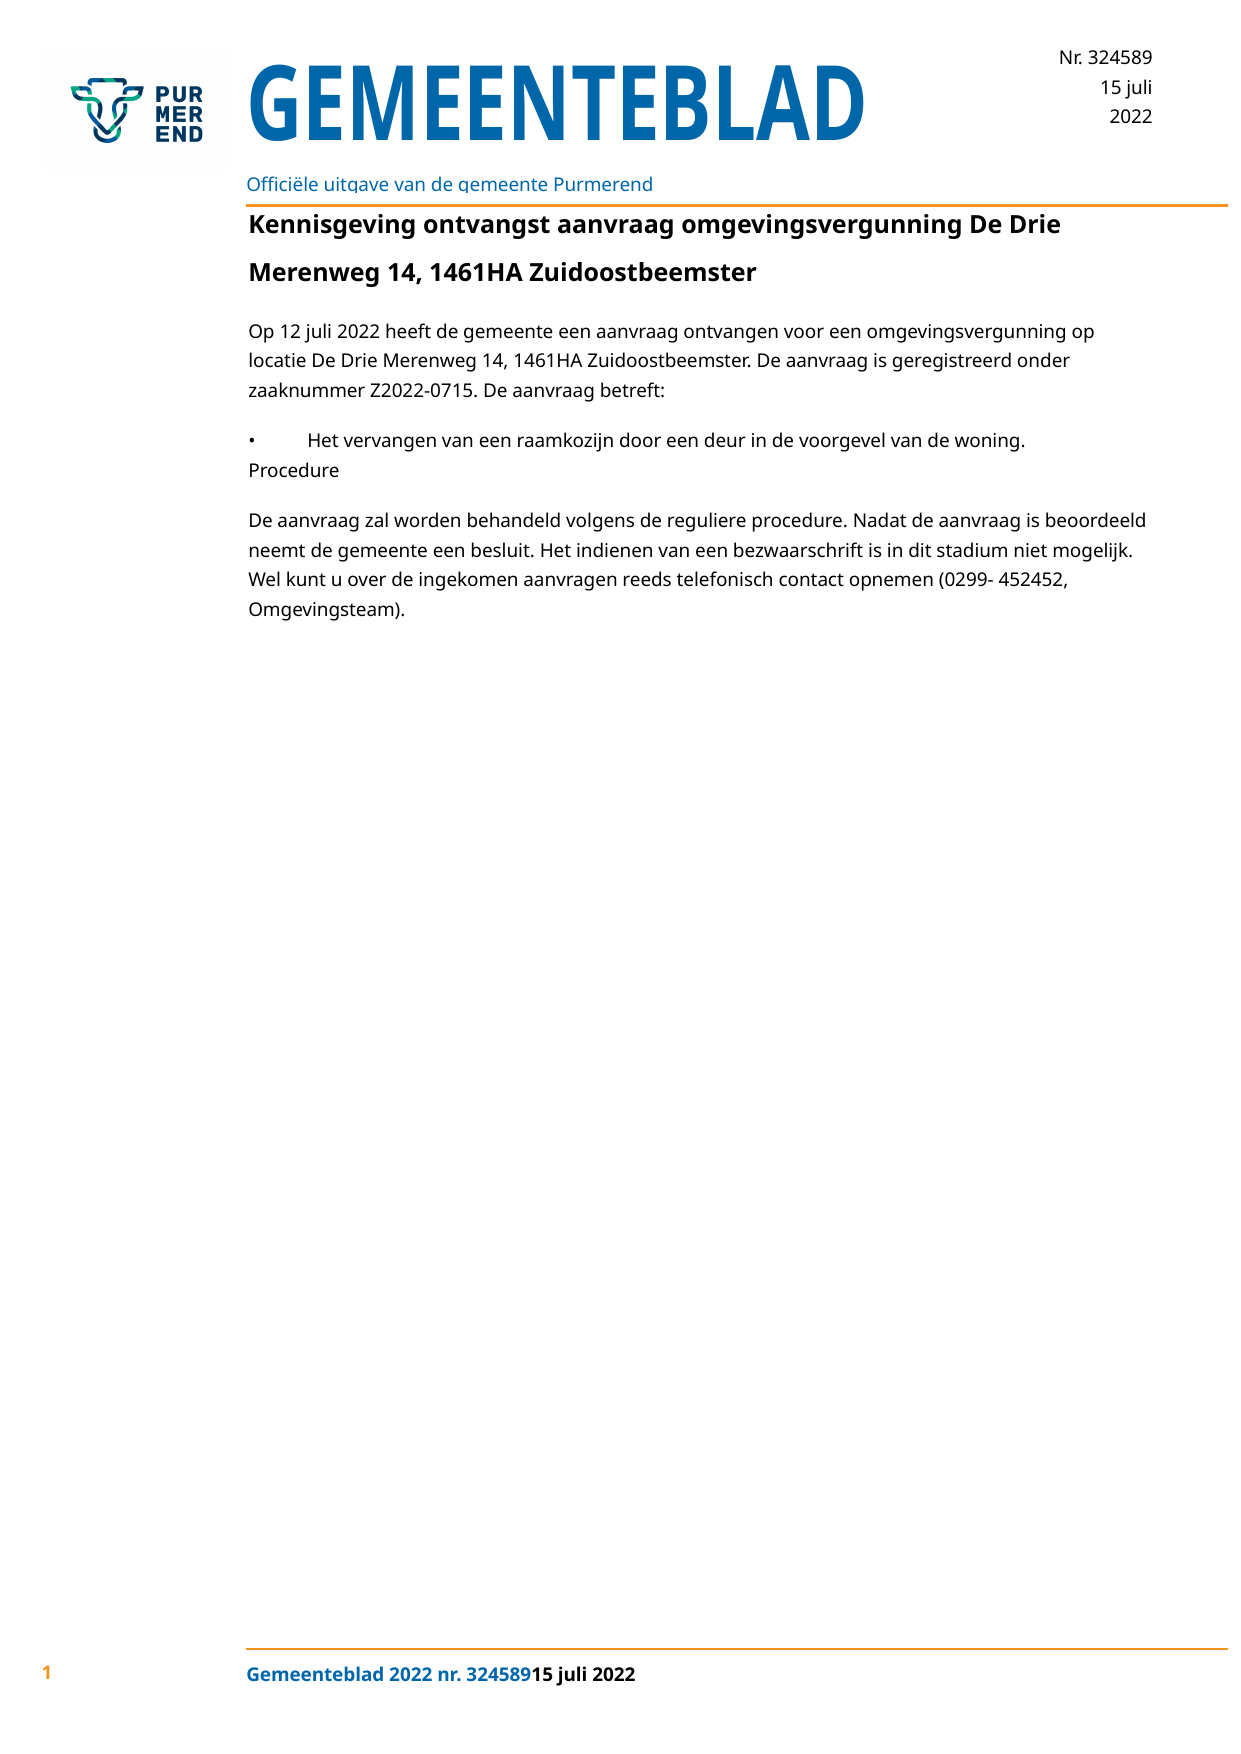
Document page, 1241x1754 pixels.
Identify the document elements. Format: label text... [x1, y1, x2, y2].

text Kennisgeving ontvangst aanvraag omgevingsvergunning De Drie Merenweg 14, 1461HA Zuidoostbeemster [248, 207, 1152, 288]
text Op 12 juli 2022 heeft de gemeente een aanvraag ontvangen voor een omgevingsvergunning op locatie De Drie Merenweg 14, 1461HA Zuidoostbeemster. De aanvraag is geregistreerd onder zaaknummer Z2022-0715. De aanvraag betreft: [248, 318, 1152, 403]
picture [41, 47, 231, 172]
list Het vervangen van een raamkozijn door een deur in de voorgevel van de woning. [248, 427, 1152, 453]
text Procedure [248, 457, 1152, 483]
text De aanvraag zal worden behandeld volgens de reguliere procedure. Nadat de aanvraag is beoordeeld neemt de gemeente een besluit. Het indienen van een bezwaarschrift is in dit stadium niet mogelijk. Wel kunt u over de ingekomen aanvragen reeds telefonisch contact opnemen (0299- 452452, Omgevingsteam). [248, 507, 1152, 622]
